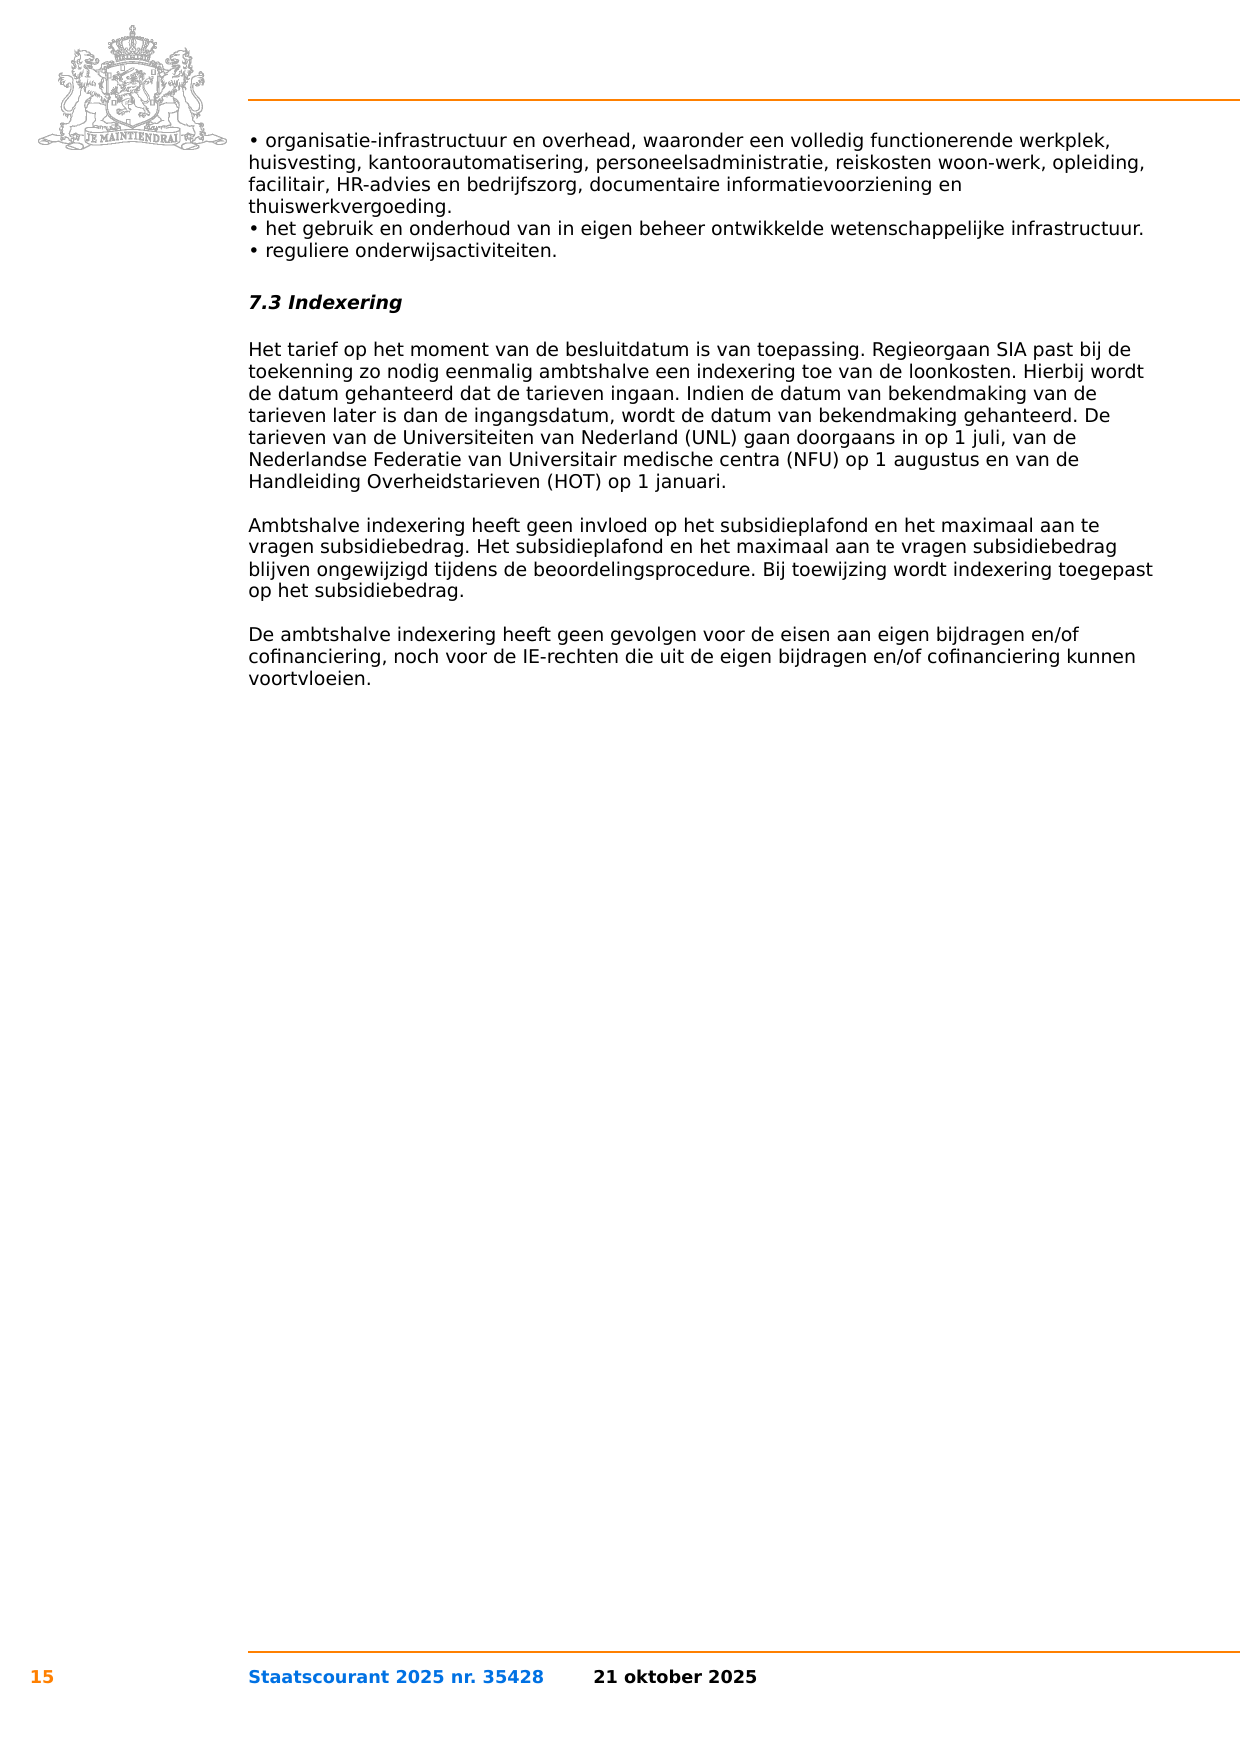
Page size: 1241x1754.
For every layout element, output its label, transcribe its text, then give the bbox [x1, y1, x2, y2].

text • organisatie-infrastructuur en overhead, waaronder een volledig functionerende werkplek, huisvesting, kantoorautomatisering, personeelsadministratie, reiskosten woon-werk, opleiding, facilitair, HR-advies en bedrijfszorg, documentaire informatievoorziening en thuiswerkvergoeding. [248, 130, 1163, 218]
subtitle 7.3 Indexering [248, 292, 1163, 314]
text • het gebruik en onderhoud van in eigen beheer ontwikkelde wetenschappelijke infrastructuur. [248, 218, 1163, 240]
text Het tarief op het moment van de besluitdatum is van toepassing. Regieorgaan SIA past bij de toekenning zo nodig eenmalig ambtshalve een indexering toe van de loonkosten. Hierbij wordt de datum gehanteerd dat de tarieven ingaan. Indien de datum van bekendmaking van de tarieven later is dan de ingangsdatum, wordt de datum van bekendmaking gehanteerd. De tarieven van de Universiteiten van Nederland (UNL) gaan doorgaans in op 1 juli, van de Nederlandse Federatie van Universitair medische centra (NFU) op 1 augustus en van de Handleiding Overheidstarieven (HOT) op 1 januari. [248, 339, 1163, 493]
text Ambtshalve indexering heeft geen invloed op het subsidieplafond en het maximaal aan te vragen subsidiebedrag. Het subsidieplafond en het maximaal aan te vragen subsidiebedrag blijven ongewijzigd tijdens de beoordelingsprocedure. Bij toewijzing wordt indexering toegepast op het subsidiebedrag. [248, 514, 1163, 602]
text De ambtshalve indexering heeft geen gevolgen voor de eisen aan eigen bijdragen en/of cofinanciering, noch voor de IE-rechten die uit de eigen bijdragen en/of cofinanciering kunnen voortvloeien. [248, 624, 1163, 690]
text • reguliere onderwijsactiviteiten. [248, 240, 1163, 262]
picture [38, 25, 227, 150]
